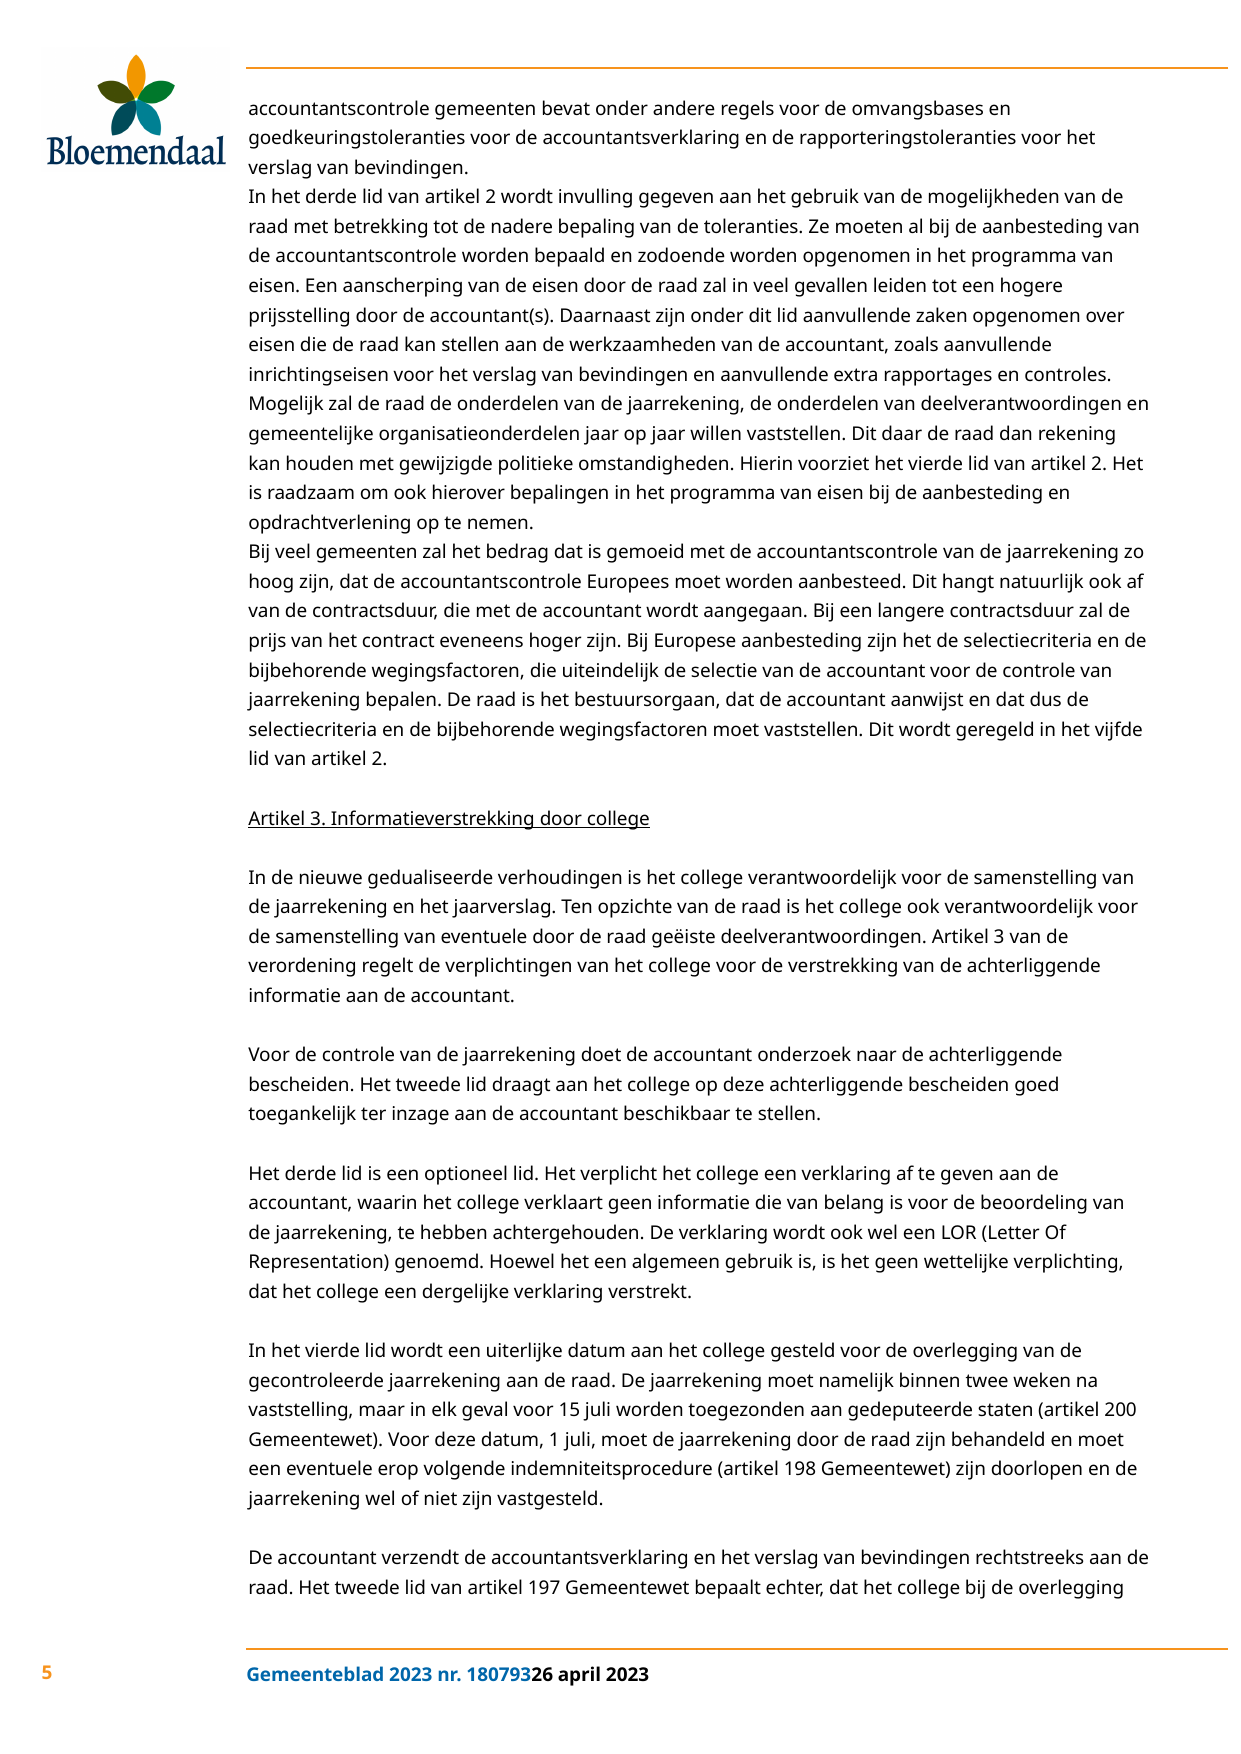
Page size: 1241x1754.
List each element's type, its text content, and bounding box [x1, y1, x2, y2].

text Mogelijk zal de raad de onderdelen van de jaarrekening, de onderdelen van deelverantwoordingen en gemeentelijke organisatieonderdelen jaar op jaar willen vaststellen. Dit daar de raad dan rekening kan houden met gewijzigde politieke omstandigheden. Hierin voorziet het vierde lid van artikel 2. Het is raadzaam om ook hierover bepalingen in het programma van eisen bij de aanbesteding en opdrachtverlening op te nemen. [248, 391, 1152, 535]
text De accountant verzendt de accountantsverklaring en het verslag van bevindingen rechtstreeks aan de raad. Het tweede lid van artikel 197 Gemeentewet bepaalt echter, dat het college bij de overlegging [248, 1544, 1152, 1600]
text accountantscontrole gemeenten bevat onder andere regels voor de omvangsbases en goedkeuringstoleranties voor de accountantsverklaring en de rapporteringstoleranties voor het verslag van bevindingen. [248, 95, 1152, 180]
picture [41, 47, 231, 172]
text In het derde lid van artikel 2 wordt invulling gegeven aan het gebruik van de mogelijkheden van de raad met betrekking tot de nadere bepaling van de toleranties. Ze moeten al bij de aanbesteding van de accountantscontrole worden bepaald en zodoende worden opgenomen in het programma van eisen. Een aanscherping van de eisen door de raad zal in veel gevallen leiden tot een hogere prijsstelling door de accountant(s). Daarnaast zijn onder dit lid aanvullende zaken opgenomen over eisen die de raad kan stellen aan de werkzaamheden van de accountant, zoals aanvullende inrichtingseisen voor het verslag van bevindingen en aanvullende extra rapportages en controles. [248, 183, 1152, 387]
text Artikel 3. Informatieverstrekking door college [248, 805, 1152, 831]
text In de nieuwe gedualiseerde verhoudingen is het college verantwoordelijk voor de samenstelling van de jaarrekening en het jaarverslag. Ten opzichte van de raad is het college ook verantwoordelijk voor de samenstelling van eventuele door de raad geëiste deelverantwoordingen. Artikel 3 van de verordening regelt de verplichtingen van het college voor de verstrekking van de achterliggende informatie aan de accountant. [248, 864, 1152, 1008]
text Het derde lid is een optioneel lid. Het verplicht het college een verklaring af te geven aan de accountant, waarin het college verklaart geen informatie die van belang is voor de beoordeling van de jaarrekening, te hebben achtergehouden. De verklaring wordt ook wel een LOR (Letter Of Representation) genoemd. Hoewel het een algemeen gebruik is, is het geen wettelijke verplichting, dat het college een dergelijke verklaring verstrekt. [248, 1160, 1152, 1304]
text In het vierde lid wordt een uiterlijke datum aan het college gesteld voor de overlegging van de gecontroleerde jaarrekening aan de raad. De jaarrekening moet namelijk binnen twee weken na vaststelling, maar in elk geval voor 15 juli worden toegezonden aan gedeputeerde staten (artikel 200 Gemeentewet). Voor deze datum, 1 juli, moet de jaarrekening door de raad zijn behandeld en moet een eventuele erop volgende indemniteitsprocedure (artikel 198 Gemeentewet) zijn doorlopen en de jaarrekening wel of niet zijn vastgesteld. [248, 1337, 1152, 1511]
text Bij veel gemeenten zal het bedrag dat is gemoeid met de accountantscontrole van de jaarrekening zo hoog zijn, dat de accountantscontrole Europees moet worden aanbesteed. Dit hangt natuurlijk ook af van de contractsduur, die met de accountant wordt aangegaan. Bij een langere contractsduur zal de prijs van het contract eveneens hoger zijn. Bij Europese aanbesteding zijn het de selectiecriteria en de bijbehorende wegingsfactoren, die uiteindelijk de selectie van de accountant voor de controle van jaarrekening bepalen. De raad is het bestuursorgaan, dat de accountant aanwijst en dat dus de selectiecriteria en de bijbehorende wegingsfactoren moet vaststellen. Dit wordt geregeld in het vijfde lid van artikel 2. [248, 538, 1152, 771]
text Voor de controle van de jaarrekening doet de accountant onderzoek naar de achterliggende bescheiden. Het tweede lid draagt aan het college op deze achterliggende bescheiden goed toegankelijk ter inzage aan de accountant beschikbaar te stellen. [248, 1041, 1152, 1126]
